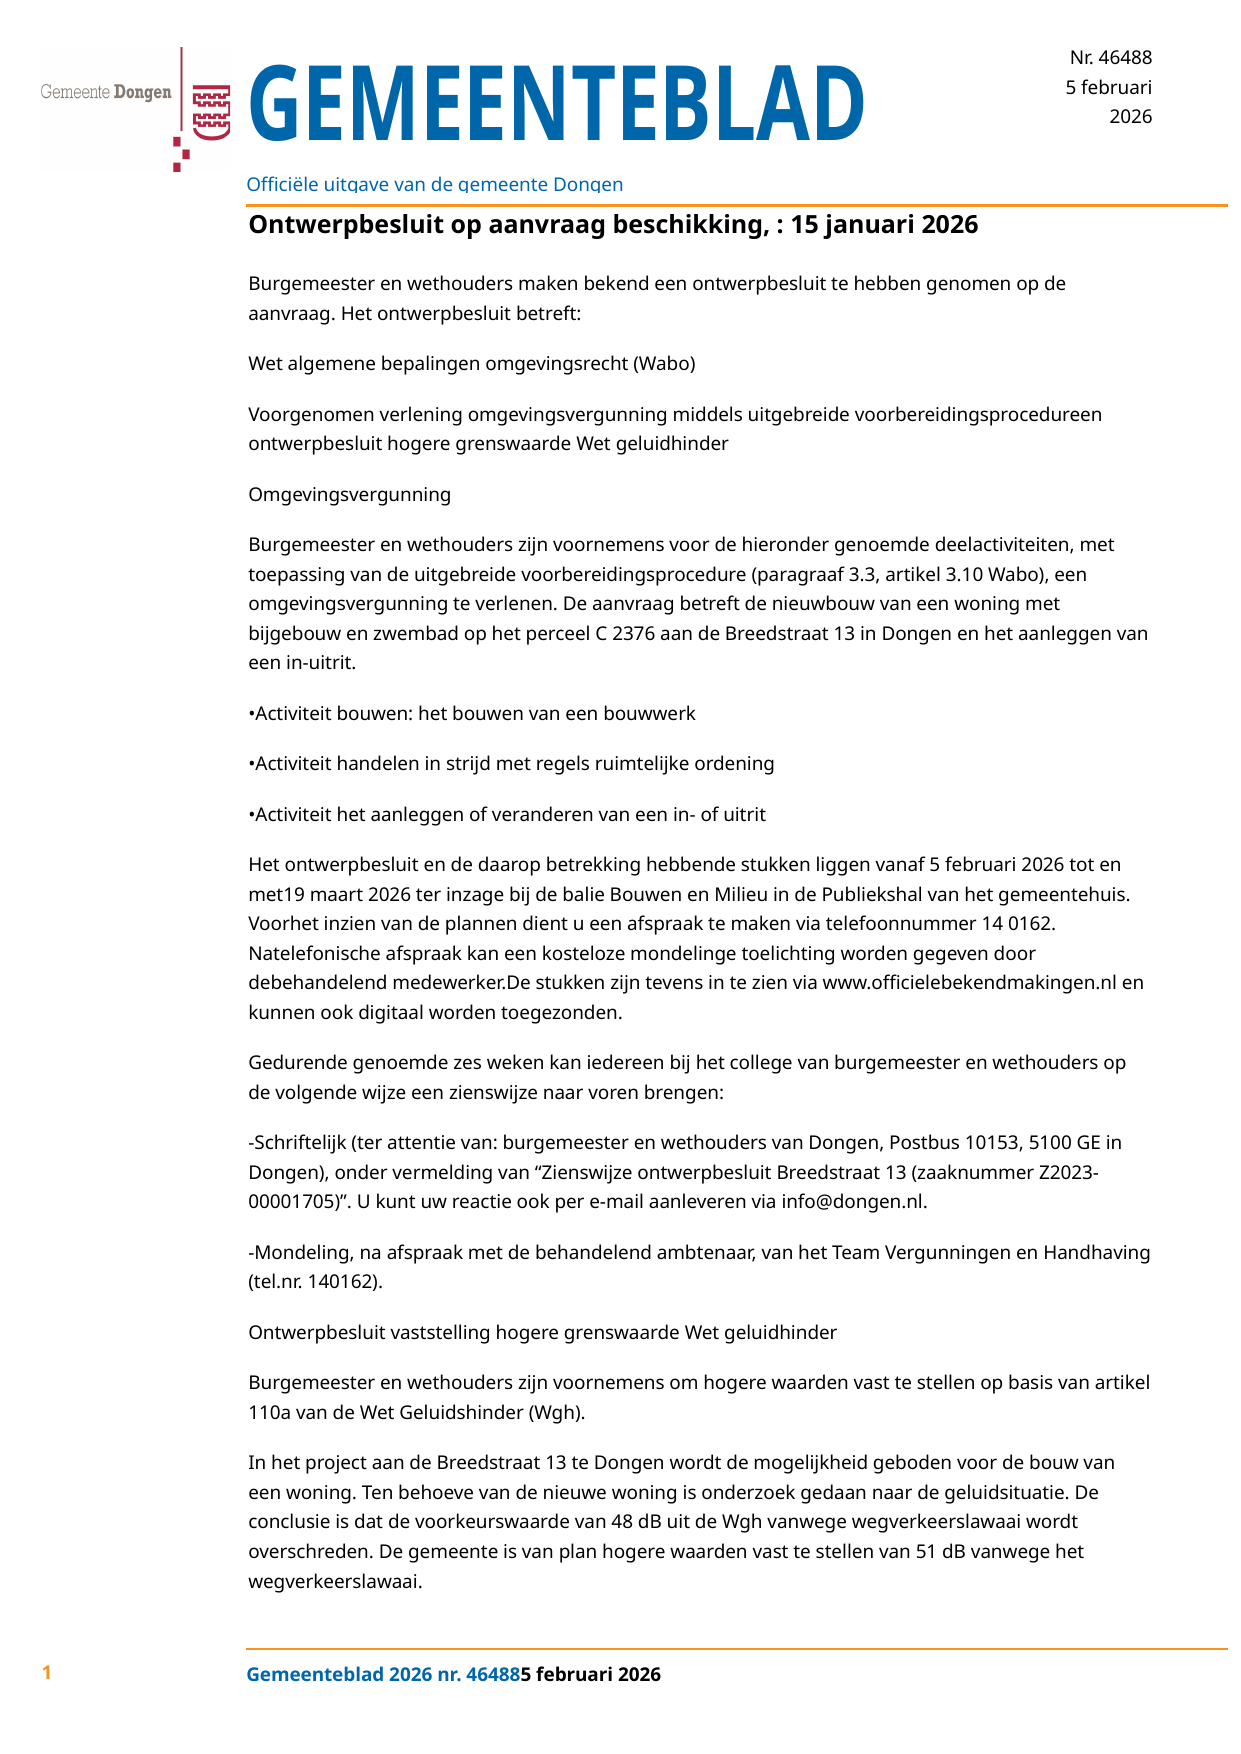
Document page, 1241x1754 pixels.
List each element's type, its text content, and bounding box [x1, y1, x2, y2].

text •Activiteit handelen in strijd met regels ruimtelijke ordening [248, 750, 1152, 776]
text •Activiteit bouwen: het bouwen van een bouwwerk [248, 700, 1152, 726]
picture [41, 47, 231, 172]
text Burgemeester en wethouders zijn voornemens om hogere waarden vast te stellen op basis van artikel 110a van de Wet Geluidshinder (Wgh). [248, 1369, 1152, 1425]
text •Activiteit het aanleggen of veranderen van een in- of uitrit [248, 801, 1152, 826]
text Omgevingsvergunning [248, 481, 1152, 506]
text Voorgenomen verlening omgevingsvergunning middels uitgebreide voorbereidingsprocedureen ontwerpbesluit hogere grenswaarde Wet geluidhinder [248, 401, 1152, 456]
text -Mondeling, na afspraak met de behandelend ambtenaar, van het Team Vergunningen en Handhaving (tel.nr. 140162). [248, 1239, 1152, 1294]
text -Schriftelijk (ter attentie van: burgemeester en wethouders van Dongen, Postbus 10153, 5100 GE in Dongen), onder vermelding van “Zienswijze ontwerpbesluit Breedstraat 13 (zaaknummer Z2023-00001705)”. U kunt uw reactie ook per e-mail aanleveren via info@dongen.nl. [248, 1129, 1152, 1214]
text Gedurende genoemde zes weken kan iedereen bij het college van burgemeester en wethouders op de volgende wijze een zienswijze naar voren brengen: [248, 1049, 1152, 1105]
text Het ontwerpbesluit en de daarop betrekking hebbende stukken liggen vanaf 5 februari 2026 tot en met19 maart 2026 ter inzage bij de balie Bouwen en Milieu in de Publiekshal van het gemeentehuis. Voorhet inzien van de plannen dient u een afspraak te maken via telefoonnummer 14 0162. Natelefonische afspraak kan een kosteloze mondelinge toelichting worden gegeven door debehandelend medewerker.De stukken zijn tevens in te zien via www.officielebekendmakingen.nl en kunnen ook digitaal worden toegezonden. [248, 851, 1152, 1025]
text In het project aan de Breedstraat 13 te Dongen wordt de mogelijkheid geboden voor de bouw van een woning. Ten behoeve van de nieuwe woning is onderzoek gedaan naar de geluidsituatie. De conclusie is dat de voorkeurswaarde van 48 dB uit de Wgh vanwege wegverkeerslawaai wordt overschreden. De gemeente is van plan hogere waarden vast te stellen van 51 dB vanwege het wegverkeerslawaai. [248, 1449, 1152, 1593]
text Burgemeester en wethouders maken bekend een ontwerpbesluit te hebben genomen op de aanvraag. Het ontwerpbesluit betreft: [248, 270, 1152, 326]
text Burgemeester en wethouders zijn voornemens voor de hieronder genoemde deelactiviteiten, met toepassing van de uitgebreide voorbereidingsprocedure (paragraaf 3.3, artikel 3.10 Wabo), een omgevingsvergunning te verlenen. De aanvraag betreft de nieuwbouw van een woning met bijgebouw en zwembad op het perceel C 2376 aan de Breedstraat 13 in Dongen en het aanleggen van een in-uitrit. [248, 531, 1152, 675]
text Wet algemene bepalingen omgevingsrecht (Wabo) [248, 350, 1152, 376]
text Ontwerpbesluit op aanvraag beschikking, : 15 januari 2026 [248, 207, 1152, 241]
text Ontwerpbesluit vaststelling hogere grenswaarde Wet geluidhinder [248, 1319, 1152, 1345]
